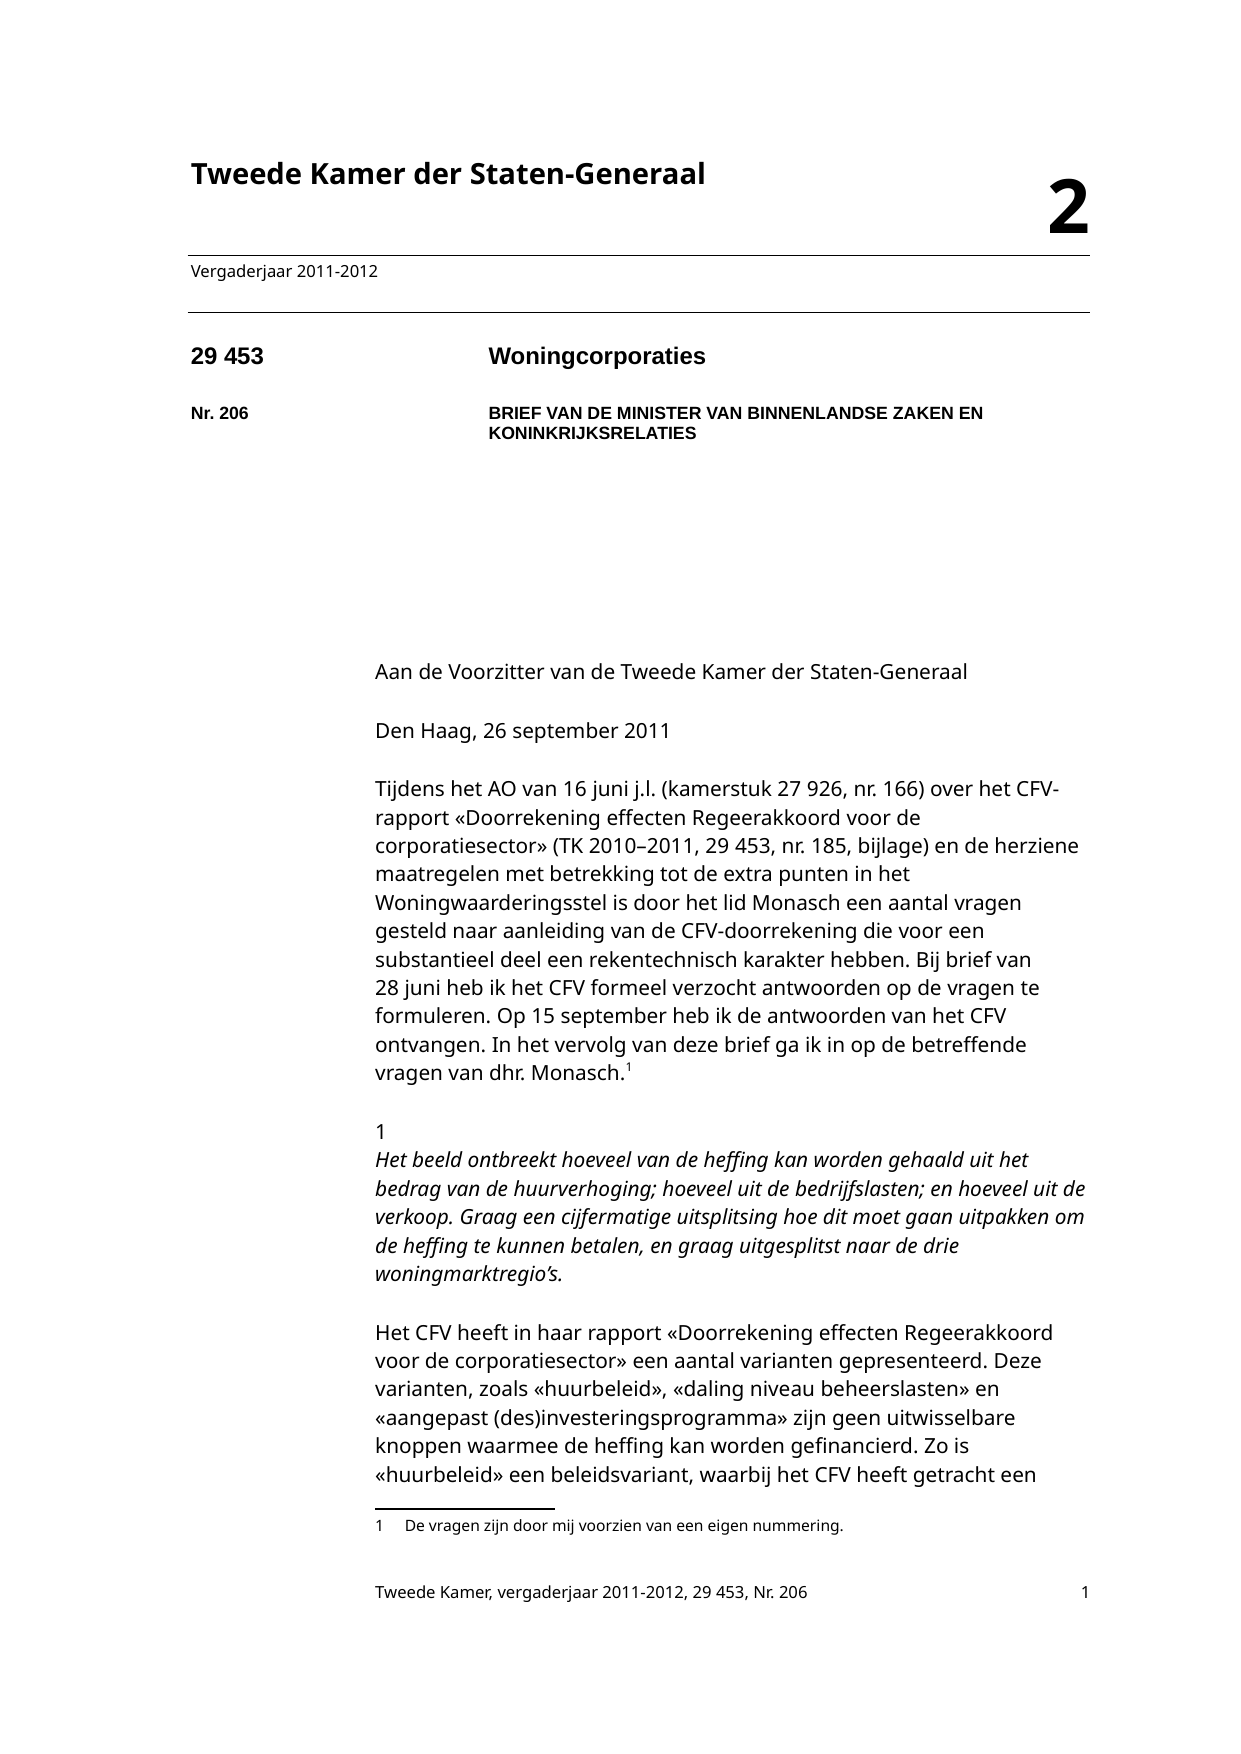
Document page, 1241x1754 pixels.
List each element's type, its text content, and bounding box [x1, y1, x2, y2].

table_cell Woningcorporaties [485, 339, 1090, 399]
table_cell BRIEF VAN DE MINISTER VAN BINNENLANDSE ZAKEN EN KONINKRIJKSRELATIES [485, 399, 1090, 539]
text De vragen zijn door mij voorzien van een eigen nummering. [375, 1508, 1090, 1536]
table_cell Vergaderjaar 2011-2012 [188, 256, 485, 312]
table_cell Nr. 206 [188, 399, 485, 539]
table_header Tweede Kamer der Staten-Generaal [188, 150, 909, 255]
table_cell [188, 313, 485, 339]
text Het beeld ontbreekt hoeveel van de heffing kan worden gehaald uit het bedrag van de huurverhoging; hoeveel uit de bedrijfslasten; en hoeveel uit de verkoop. Graag een cijfermatige uitsplitsing hoe dit moet gaan uitpakken om de heffing te kunnen betalen, en graag uitgesplitst naar de drie woningmarktregio’s. [375, 1145, 1090, 1288]
text Aan de Voorzitter van de Tweede Kamer der Staten-Generaal [375, 657, 1090, 686]
table_cell [485, 313, 1090, 339]
text Den Haag, 26 september 2011 [375, 716, 1090, 744]
table_header 2 [910, 150, 1090, 255]
text 1 [375, 1117, 1090, 1145]
text Het CFV heeft in haar rapport «Doorrekening effecten Regeerakkoord voor de corporatiesector» een aantal varianten gepresenteerd. Deze varianten, zoals «huurbeleid», «daling niveau beheerslasten» en «aangepast (des)investeringsprogramma» zijn geen uitwisselbare knoppen waarmee de heffing kan worden gefinancierd. Zo is «huurbeleid» een beleidsvariant, waarbij het CFV heeft getracht een [375, 1318, 1090, 1488]
table_cell 29 453 [188, 339, 485, 399]
text Tijdens het AO van 16 juni j.l. (kamerstuk 27 926, nr. 166) over het CFV-rapport «Doorrekening effecten Regeerakkoord voor de corporatiesector» (TK 2010–2011, 29 453, nr. 185, bijlage) en de herziene maatregelen met betrekking tot de extra punten in het Woningwaarderingsstel is door het lid Monasch een aantal vragen gesteld naar aanleiding van de CFV-doorrekening die voor een substantieel deel een rekentechnisch karakter hebben. Bij brief van 28 juni heb ik het CFV formeel verzocht antwoorden op de vragen te formuleren. Op 15 september heb ik de antwoorden van het CFV ontvangen. In het vervolg van deze brief ga ik in op de betreffende vragen van dhr. Monasch. [375, 774, 1090, 1087]
table_cell [485, 256, 1090, 312]
